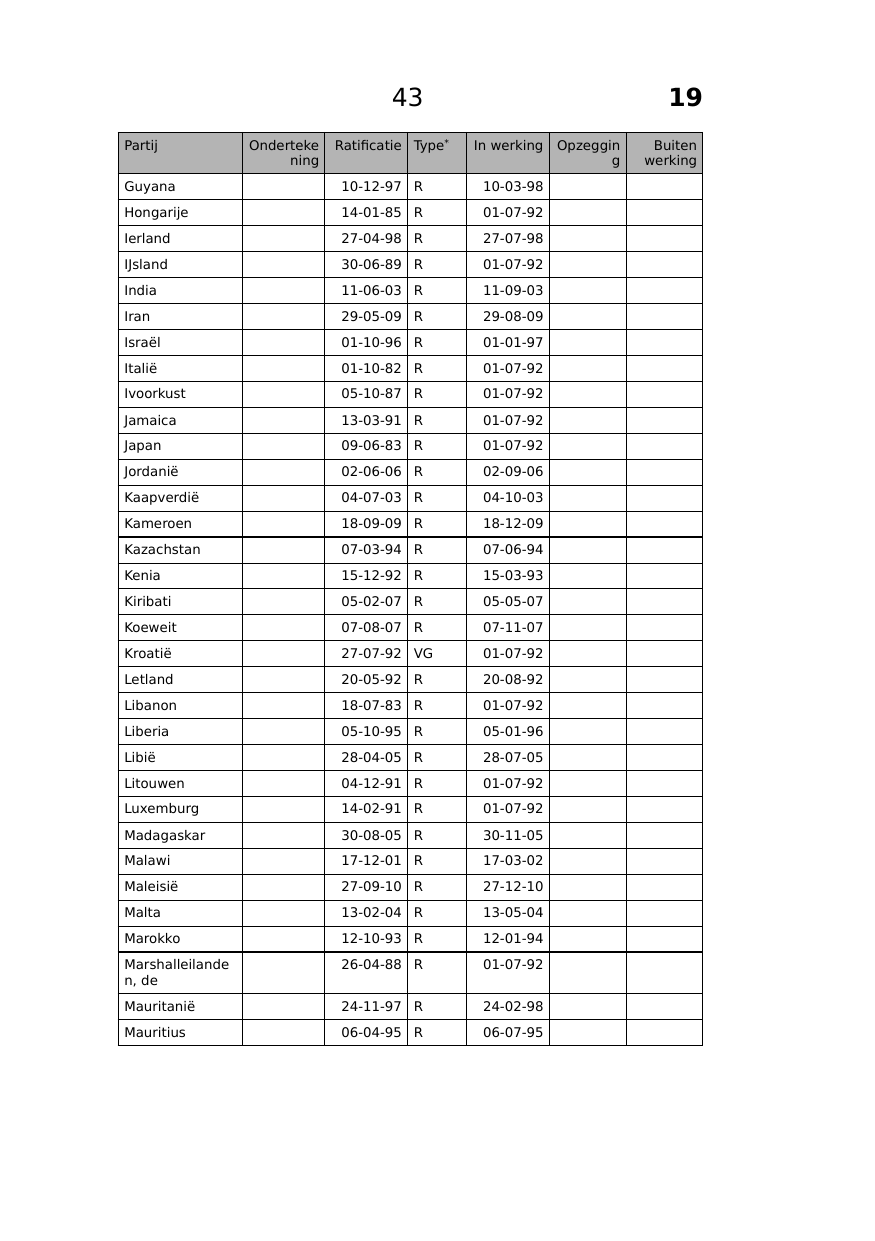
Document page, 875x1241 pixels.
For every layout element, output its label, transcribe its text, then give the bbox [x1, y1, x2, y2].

table_cell [627, 408, 702, 433]
table_cell Mauritius [119, 1020, 242, 1045]
table_cell 01-07-92 [467, 408, 549, 433]
table_cell [243, 994, 324, 1019]
table_cell 30-08-05 [325, 823, 407, 848]
table_cell Kaapverdië [119, 486, 242, 511]
table_cell 01-07-92 [467, 797, 549, 822]
table_cell IJsland [119, 252, 242, 277]
table_cell [550, 538, 626, 562]
table_cell Kroatië [119, 641, 242, 666]
table_cell 27-12-10 [467, 875, 549, 899]
table_cell R [408, 434, 466, 459]
table_cell [550, 771, 626, 796]
table_cell [627, 589, 702, 614]
table_cell 04-12-91 [325, 771, 407, 796]
table_cell [550, 667, 626, 692]
table_cell 05-10-87 [325, 382, 407, 407]
table_cell [550, 408, 626, 433]
table_cell [627, 641, 702, 666]
table_cell R [408, 745, 466, 770]
table_cell 05-05-07 [467, 589, 549, 614]
table_cell [243, 226, 324, 251]
table_cell R [408, 771, 466, 796]
table_cell 26-04-88 [325, 953, 407, 993]
table_cell 09-06-83 [325, 434, 407, 459]
table_cell [627, 994, 702, 1019]
table_cell India [119, 278, 242, 303]
table_cell 12-01-94 [467, 927, 549, 951]
table_cell [627, 745, 702, 770]
table_cell R [408, 719, 466, 744]
table_cell R [408, 901, 466, 926]
table_cell Kazachstan [119, 538, 242, 562]
table_cell 14-01-85 [325, 200, 407, 225]
table_cell [550, 875, 626, 899]
table_cell [243, 849, 324, 874]
table_cell 11-06-03 [325, 278, 407, 303]
table_cell [243, 460, 324, 484]
table_cell [550, 719, 626, 744]
table_cell [627, 901, 702, 926]
table_cell R [408, 408, 466, 433]
table_cell Italië [119, 356, 242, 381]
table_cell 20-08-92 [467, 667, 549, 692]
table_cell [550, 564, 626, 588]
table_cell 29-08-09 [467, 304, 549, 329]
table_cell 06-07-95 [467, 1020, 549, 1045]
table_cell Koeweit [119, 615, 242, 640]
table_cell [550, 174, 626, 199]
table_cell 10-12-97 [325, 174, 407, 199]
table_cell [550, 434, 626, 459]
table_cell 06-04-95 [325, 1020, 407, 1045]
table_cell [627, 278, 702, 303]
table_cell [550, 382, 626, 407]
table_cell [627, 693, 702, 718]
table_cell [627, 174, 702, 199]
table_cell 01-07-92 [467, 641, 549, 666]
table_cell [243, 745, 324, 770]
table_cell Guyana [119, 174, 242, 199]
table_cell R [408, 486, 466, 511]
table_cell [627, 356, 702, 381]
table_cell [627, 719, 702, 744]
table_cell 07-11-07 [467, 615, 549, 640]
table_cell [243, 667, 324, 692]
table_cell Luxemburg [119, 797, 242, 822]
table_cell 07-06-94 [467, 538, 549, 562]
table_cell [627, 1020, 702, 1045]
table_cell VG [408, 641, 466, 666]
table_cell Kenia [119, 564, 242, 588]
table_cell Libië [119, 745, 242, 770]
table_cell Jamaica [119, 408, 242, 433]
table_header Opzegging [550, 133, 626, 173]
table_cell [243, 564, 324, 588]
table_cell [550, 797, 626, 822]
table_cell Israël [119, 330, 242, 355]
table_cell 05-01-96 [467, 719, 549, 744]
table_cell R [408, 927, 466, 951]
table_cell [243, 901, 324, 926]
table_cell 01-07-92 [467, 693, 549, 718]
table_cell [243, 771, 324, 796]
table_cell 01-07-92 [467, 382, 549, 407]
table_cell [243, 200, 324, 225]
table_cell 15-12-92 [325, 564, 407, 588]
table_cell Letland [119, 667, 242, 692]
table_cell 27-07-92 [325, 641, 407, 666]
table_cell 02-06-06 [325, 460, 407, 484]
table_cell Mauritanië [119, 994, 242, 1019]
table_cell [627, 200, 702, 225]
table_cell 01-07-92 [467, 200, 549, 225]
table_cell [243, 382, 324, 407]
table_cell R [408, 382, 466, 407]
table_cell [550, 200, 626, 225]
table_cell [243, 512, 324, 536]
table_cell 04-07-03 [325, 486, 407, 511]
table_cell [627, 927, 702, 951]
table_cell [627, 667, 702, 692]
table_cell [627, 564, 702, 588]
table_cell [243, 589, 324, 614]
table_cell [627, 460, 702, 484]
table_cell [243, 278, 324, 303]
table_cell [550, 252, 626, 277]
table_cell 17-12-01 [325, 849, 407, 874]
table_cell [243, 875, 324, 899]
table_cell 01-07-92 [467, 252, 549, 277]
table_cell 20-05-92 [325, 667, 407, 692]
table_cell R [408, 615, 466, 640]
table_cell [627, 226, 702, 251]
table_cell R [408, 174, 466, 199]
table_cell 18-07-83 [325, 693, 407, 718]
table_cell [550, 1020, 626, 1045]
table_cell [243, 434, 324, 459]
table_cell [243, 641, 324, 666]
table_cell R [408, 512, 466, 536]
table_cell Malawi [119, 849, 242, 874]
table_cell [243, 304, 324, 329]
table_cell [243, 252, 324, 277]
table_cell 04-10-03 [467, 486, 549, 511]
table_cell 12-10-93 [325, 927, 407, 951]
table_cell Madagaskar [119, 823, 242, 848]
table_cell 05-10-95 [325, 719, 407, 744]
table_header Partij [119, 133, 242, 173]
table_cell 01-10-82 [325, 356, 407, 381]
table_header Ratificatie [325, 133, 407, 173]
table_cell [243, 408, 324, 433]
table_cell [550, 486, 626, 511]
table_cell [243, 953, 324, 993]
table_cell [243, 719, 324, 744]
table_cell [550, 994, 626, 1019]
table_cell R [408, 823, 466, 848]
table_cell [550, 823, 626, 848]
table_cell [627, 304, 702, 329]
table_cell Marokko [119, 927, 242, 951]
table_cell [550, 356, 626, 381]
table_cell R [408, 667, 466, 692]
table_cell [627, 849, 702, 874]
table_cell 29-05-09 [325, 304, 407, 329]
table_cell [550, 953, 626, 993]
table_cell 28-04-05 [325, 745, 407, 770]
table_cell 30-11-05 [467, 823, 549, 848]
table_cell R [408, 226, 466, 251]
table_cell [243, 615, 324, 640]
table_cell R [408, 797, 466, 822]
table_cell [627, 252, 702, 277]
table_cell [627, 823, 702, 848]
table_cell 27-07-98 [467, 226, 549, 251]
table_cell Liberia [119, 719, 242, 744]
table_cell Hongarije [119, 200, 242, 225]
table_cell 18-12-09 [467, 512, 549, 536]
table_cell R [408, 875, 466, 899]
table_cell R [408, 252, 466, 277]
table_cell 24-02-98 [467, 994, 549, 1019]
table_cell Marshalleilanden, de [119, 953, 242, 993]
table_cell [550, 330, 626, 355]
table_cell [627, 797, 702, 822]
table_cell [627, 330, 702, 355]
table_cell 14-02-91 [325, 797, 407, 822]
table_cell [550, 304, 626, 329]
table_cell [550, 849, 626, 874]
table_header Ondertekening [243, 133, 324, 173]
table_cell R [408, 330, 466, 355]
table_cell [243, 538, 324, 562]
table_cell 07-03-94 [325, 538, 407, 562]
table_cell 01-07-92 [467, 771, 549, 796]
table_cell R [408, 693, 466, 718]
table_cell [627, 615, 702, 640]
table_cell [243, 356, 324, 381]
table_cell 05-02-07 [325, 589, 407, 614]
table_cell 13-05-04 [467, 901, 549, 926]
table_cell R [408, 356, 466, 381]
table_cell 01-01-97 [467, 330, 549, 355]
table_cell R [408, 460, 466, 484]
table_cell Malta [119, 901, 242, 926]
table_cell R [408, 849, 466, 874]
table_cell [627, 875, 702, 899]
table_cell 10-03-98 [467, 174, 549, 199]
table_cell 01-07-92 [467, 953, 549, 993]
table_cell [243, 693, 324, 718]
table_cell 27-09-10 [325, 875, 407, 899]
table_cell [627, 771, 702, 796]
table_cell [243, 330, 324, 355]
table_cell [243, 486, 324, 511]
table_cell [627, 434, 702, 459]
table_cell 11-09-03 [467, 278, 549, 303]
table_cell 15-03-93 [467, 564, 549, 588]
table_cell [550, 693, 626, 718]
table_cell [627, 382, 702, 407]
table_header In werking [467, 133, 549, 173]
table_cell [550, 589, 626, 614]
table_cell 18-09-09 [325, 512, 407, 536]
table_header Type* [408, 133, 466, 173]
table_cell R [408, 304, 466, 329]
table_cell [627, 512, 702, 536]
table_cell [550, 278, 626, 303]
table_cell [627, 486, 702, 511]
table_cell Kiribati [119, 589, 242, 614]
table_cell [243, 797, 324, 822]
table_cell [550, 641, 626, 666]
table_cell [243, 174, 324, 199]
table_cell R [408, 200, 466, 225]
table_cell [550, 927, 626, 951]
table_cell 30-06-89 [325, 252, 407, 277]
table_cell 28-07-05 [467, 745, 549, 770]
table_cell [627, 953, 702, 993]
table_cell Japan [119, 434, 242, 459]
table_cell 13-02-04 [325, 901, 407, 926]
table_cell Ivoorkust [119, 382, 242, 407]
table_cell Ierland [119, 226, 242, 251]
table_cell 13-03-91 [325, 408, 407, 433]
table_header Buiten werking [627, 133, 702, 173]
table_cell Litouwen [119, 771, 242, 796]
table_cell R [408, 564, 466, 588]
table_cell 27-04-98 [325, 226, 407, 251]
table_cell [243, 823, 324, 848]
table_cell Maleisië [119, 875, 242, 899]
table_cell Libanon [119, 693, 242, 718]
table_cell [550, 615, 626, 640]
table_cell 01-10-96 [325, 330, 407, 355]
table_cell Jordanië [119, 460, 242, 484]
table_cell R [408, 994, 466, 1019]
table_cell Kameroen [119, 512, 242, 536]
table_cell [550, 226, 626, 251]
table_cell R [408, 589, 466, 614]
table_cell [243, 927, 324, 951]
table_cell 02-09-06 [467, 460, 549, 484]
table_cell [550, 901, 626, 926]
table_cell [243, 1020, 324, 1045]
table_cell Iran [119, 304, 242, 329]
table_cell R [408, 953, 466, 993]
table_cell [550, 460, 626, 484]
table_cell 01-07-92 [467, 434, 549, 459]
table_cell R [408, 278, 466, 303]
table_cell [627, 538, 702, 562]
table_cell [550, 512, 626, 536]
table_cell 24-11-97 [325, 994, 407, 1019]
table_cell [550, 745, 626, 770]
table_cell 07-08-07 [325, 615, 407, 640]
table_cell 01-07-92 [467, 356, 549, 381]
table_cell R [408, 1020, 466, 1045]
table_cell 17-03-02 [467, 849, 549, 874]
table_cell R [408, 538, 466, 562]
